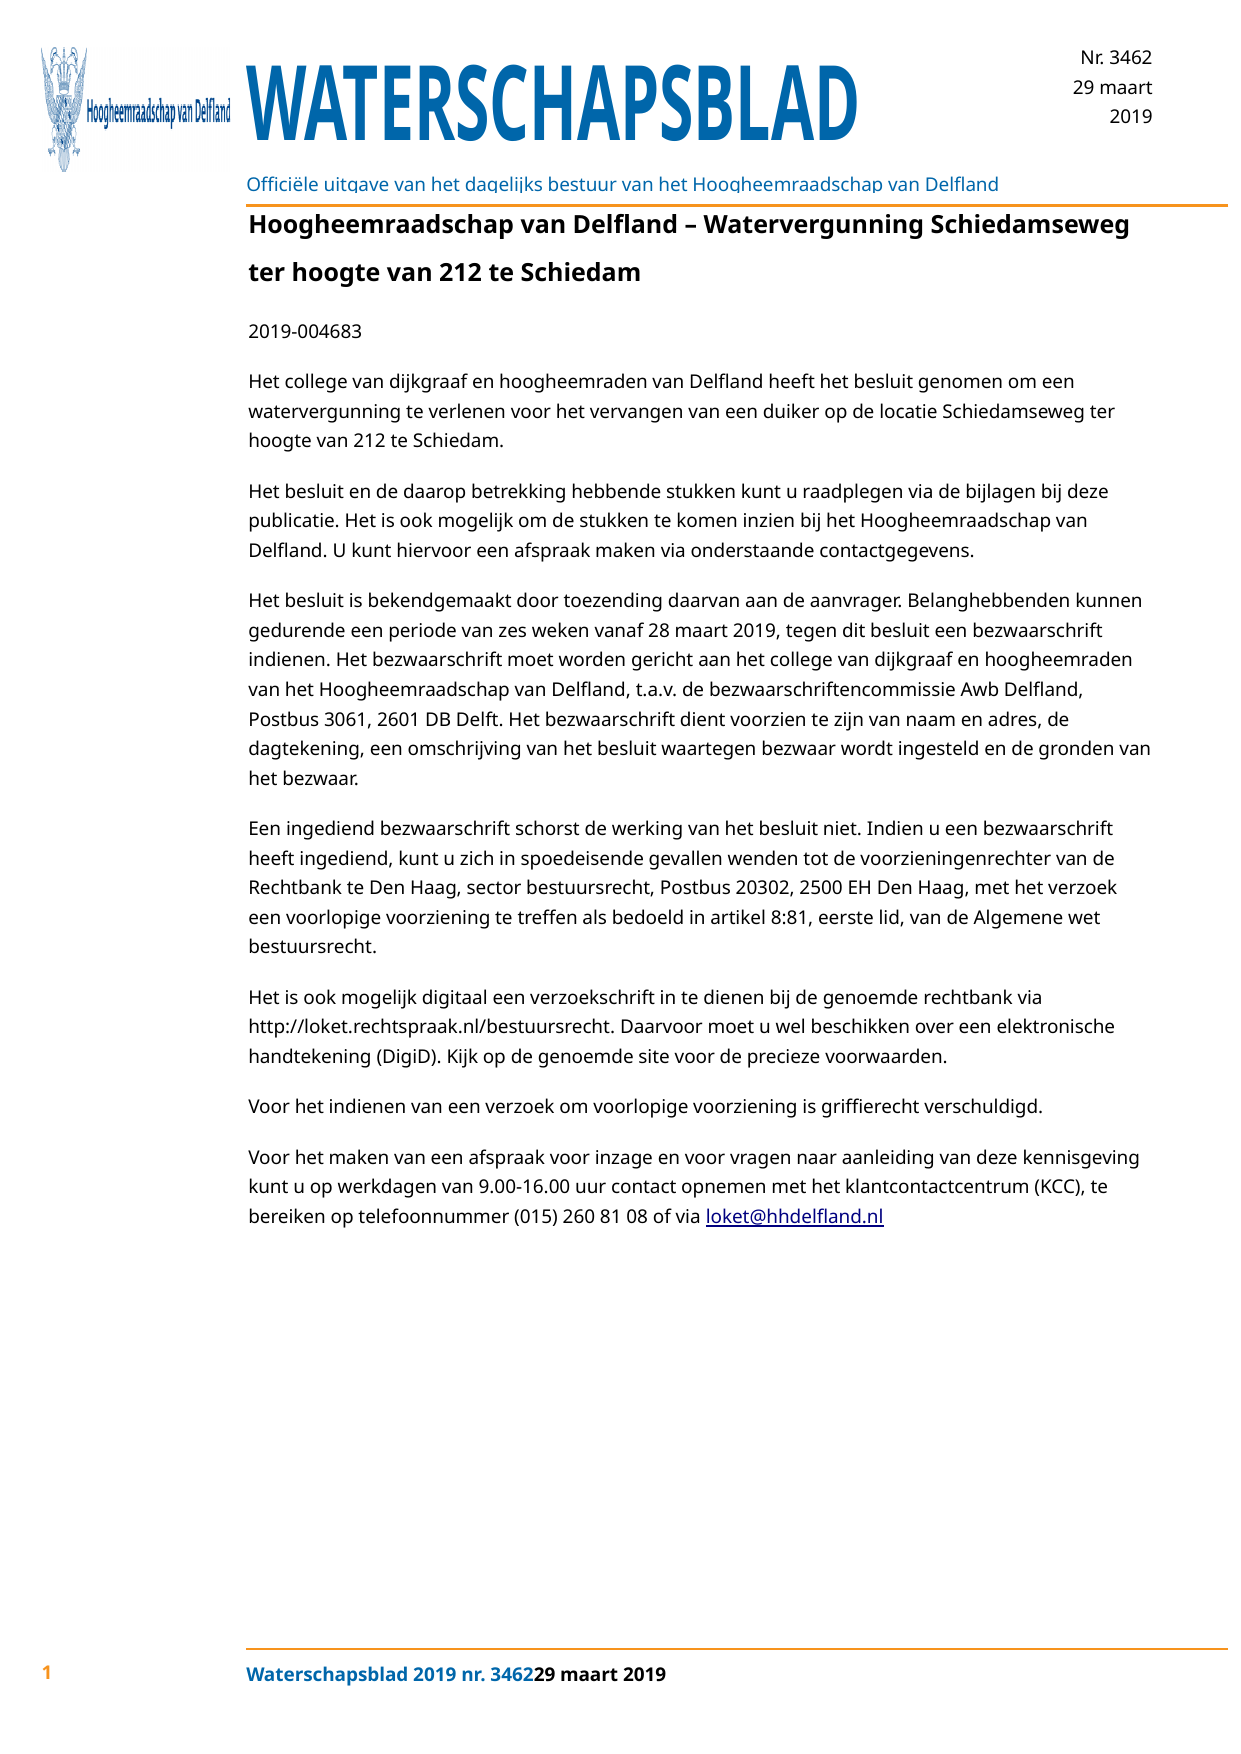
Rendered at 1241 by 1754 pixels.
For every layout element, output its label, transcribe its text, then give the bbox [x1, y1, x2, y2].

text Een ingediend bezwaarschrift schorst de werking van het besluit niet. Indien u een bezwaarschrift heeft ingediend, kunt u zich in spoedeisende gevallen wenden tot de voorzieningenrechter van de Rechtbank te Den Haag, sector bestuursrecht, Postbus 20302, 2500 EH Den Haag, met het verzoek een voorlopige voorziening te treffen als bedoeld in artikel 8:81, eerste lid, van de Algemene wet bestuursrecht. [248, 815, 1152, 959]
text Het besluit is bekendgemaakt door toezending daarvan aan de aanvrager. Belanghebbenden kunnen gedurende een periode van zes weken vanaf 28 maart 2019, tegen dit besluit een bezwaarschrift indienen. Het bezwaarschrift moet worden gericht aan het college van dijkgraaf en hoogheemraden van het Hoogheemraadschap van Delfland, t.a.v. de bezwaarschriftencommissie Awb Delfland, Postbus 3061, 2601 DB Delft. Het bezwaarschrift dient voorzien te zijn van naam en adres, de dagtekening, een omschrijving van het besluit waartegen bezwaar wordt ingesteld en de gronden van het bezwaar. [248, 587, 1152, 791]
text Het besluit en de daarop betrekking hebbende stukken kunt u raadplegen via de bijlagen bij deze publicatie. Het is ook mogelijk om de stukken te komen inzien bij het Hoogheemraadschap van Delfland. U kunt hiervoor een afspraak maken via onderstaande contactgegevens. [248, 478, 1152, 563]
text Het is ook mogelijk digitaal een verzoekschrift in te dienen bij de genoemde rechtbank via http://loket.rechtspraak.nl/bestuursrecht. Daarvoor moet u wel beschikken over een elektronische handtekening (DigiD). Kijk op de genoemde site voor de precieze voorwaarden. [248, 984, 1152, 1069]
text Voor het maken van een afspraak voor inzage en voor vragen naar aanleiding van deze kennisgeving kunt u op werkdagen van 9.00-16.00 uur contact opnemen met het klantcontactcentrum (KCC), te bereiken op telefoonnummer (015) 260 81 08 of via loket@hhdelfland.nl [248, 1144, 1152, 1229]
text Voor het indienen van een verzoek om voorlopige voorziening is griffierecht verschuldigd. [248, 1094, 1152, 1119]
text 2019-004683 [248, 318, 1152, 344]
picture [41, 47, 231, 172]
text Hoogheemraadschap van Delfland – Watervergunning Schiedamseweg ter hoogte van 212 te Schiedam [248, 207, 1152, 288]
text Het college van dijkgraaf en hoogheemraden van Delfland heeft het besluit genomen om een watervergunning te verlenen voor het vervangen van een duiker op de locatie Schiedamseweg ter hoogte van 212 te Schiedam. [248, 368, 1152, 453]
